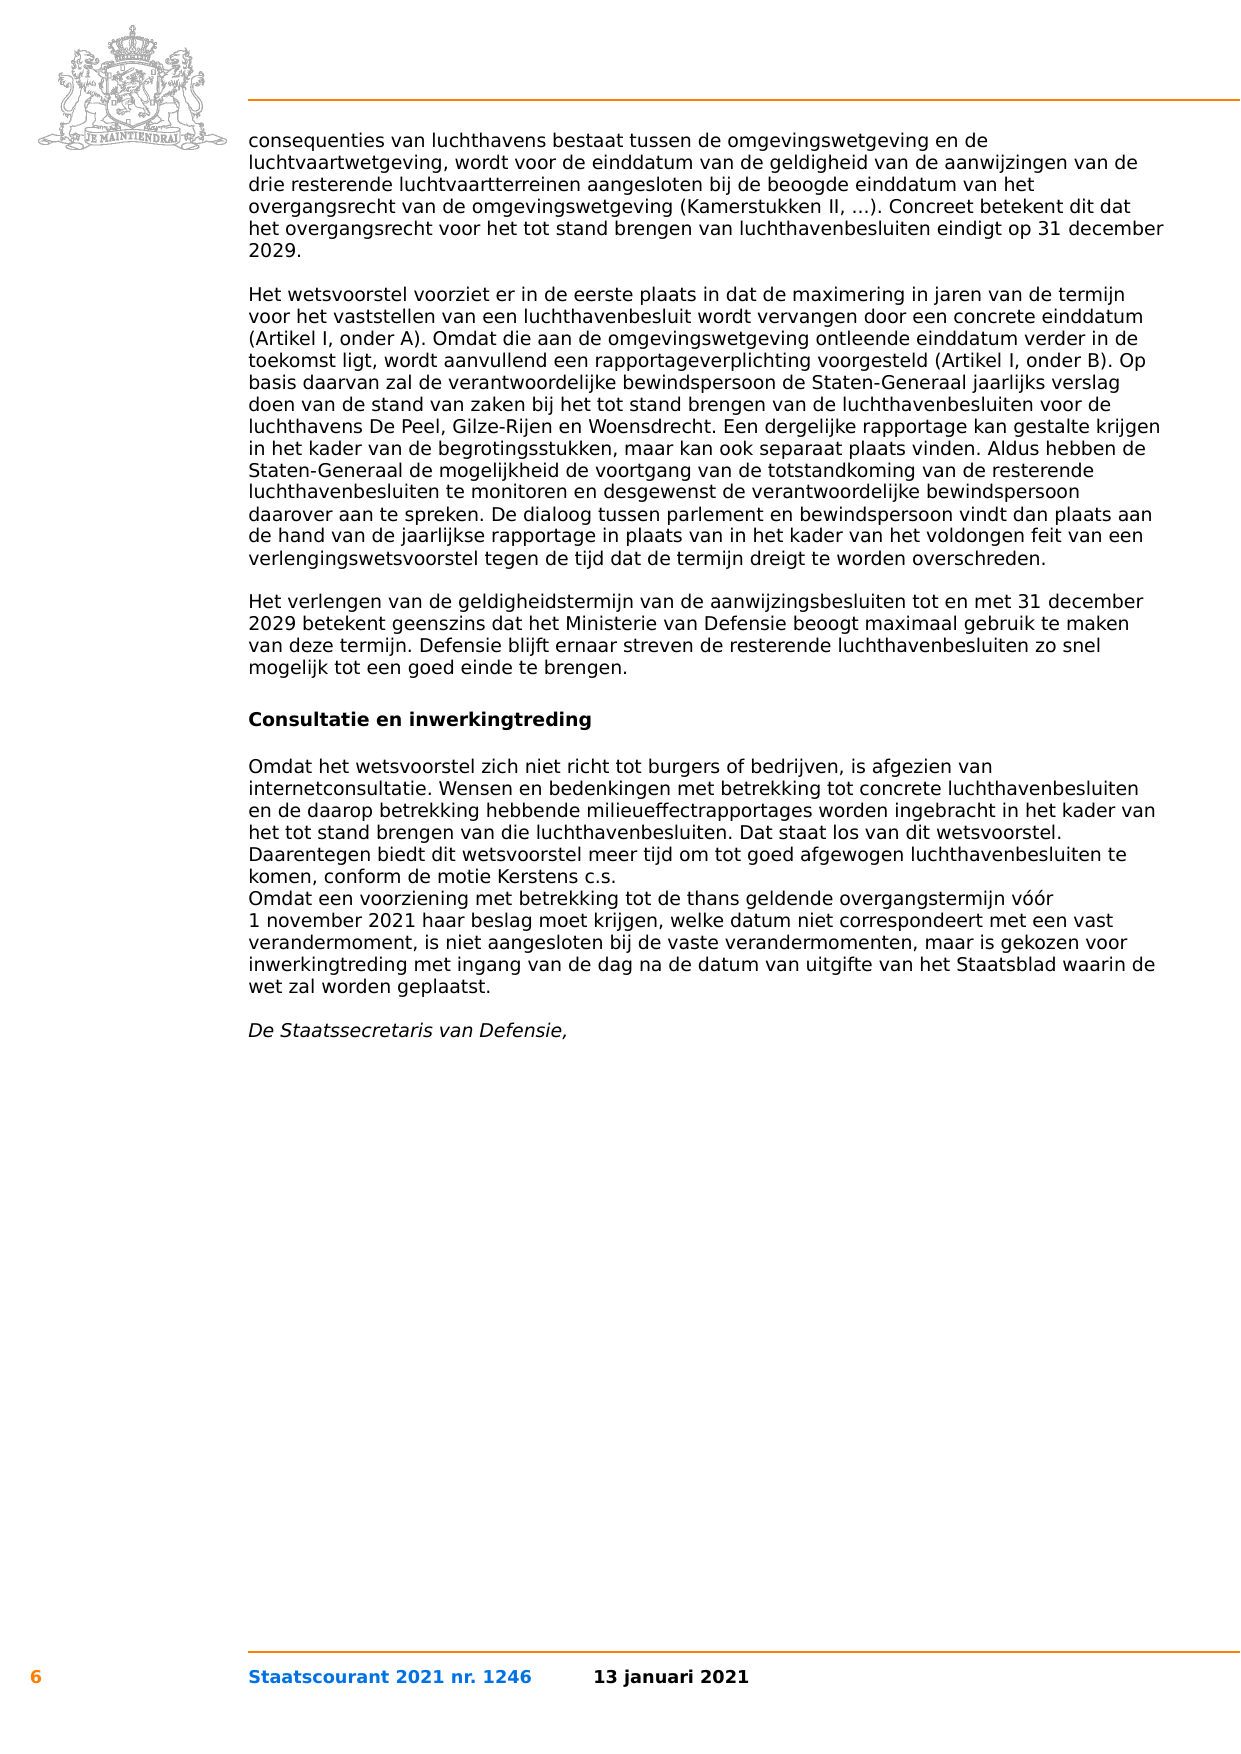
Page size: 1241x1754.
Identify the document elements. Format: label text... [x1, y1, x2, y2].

text De Staatssecretaris van Defensie, [248, 1020, 1163, 1042]
text Omdat het wetsvoorstel zich niet richt tot burgers of bedrijven, is afgezien van internetconsultatie. Wensen en bedenkingen met betrekking tot concrete luchthavenbesluiten en de daarop betrekking hebbende milieueffectrapportages worden ingebracht in het kader van het tot stand brengen van die luchthavenbesluiten. Dat staat los van dit wetsvoorstel. Daarentegen biedt dit wetsvoorstel meer tijd om tot goed afgewogen luchthavenbesluiten te komen, conform de motie Kerstens c.s. [248, 756, 1163, 888]
text Omdat een voorziening met betrekking tot de thans geldende overgangstermijn vóór 1 november 2021 haar beslag moet krijgen, welke datum niet correspondeert met een vast verandermoment, is niet aangesloten bij de vaste verandermomenten, maar is gekozen voor inwerkingtreding met ingang van de dag na de datum van uitgifte van het Staatsblad waarin de wet zal worden geplaatst. [248, 888, 1163, 998]
subtitle Consultatie en inwerkingtreding [248, 709, 1163, 731]
picture [38, 25, 227, 150]
text Het wetsvoorstel voorziet er in de eerste plaats in dat de maximering in jaren van de termijn voor het vaststellen van een luchthavenbesluit wordt vervangen door een concrete einddatum (Artikel I, onder A). Omdat die aan de omgevingswetgeving ontleende einddatum verder in de toekomst ligt, wordt aanvullend een rapportageverplichting voorgesteld (Artikel I, onder B). Op basis daarvan zal de verantwoordelijke bewindspersoon de Staten-Generaal jaarlijks verslag doen van de stand van zaken bij het tot stand brengen van de luchthavenbesluiten voor de luchthavens De Peel, Gilze-Rijen en Woensdrecht. Een dergelijke rapportage kan gestalte krijgen in het kader van de begrotingsstukken, maar kan ook separaat plaats vinden. Aldus hebben de Staten-Generaal de mogelijkheid de voortgang van de totstandkoming van de resterende luchthavenbesluiten te monitoren en desgewenst de verantwoordelijke bewindspersoon daarover aan te spreken. De dialoog tussen parlement en bewindspersoon vindt dan plaats aan de hand van de jaarlijkse rapportage in plaats van in het kader van het voldongen feit van een verlengingswetsvoorstel tegen de tijd dat de termijn dreigt te worden overschreden. [248, 284, 1163, 569]
text consequenties van luchthavens bestaat tussen de omgevingswetgeving en de luchtvaartwetgeving, wordt voor de einddatum van de geldigheid van de aanwijzingen van de drie resterende luchtvaartterreinen aangesloten bij de beoogde einddatum van het overgangsrecht van de omgevingswetgeving (Kamerstukken II, ...). Concreet betekent dit dat het overgangsrecht voor het tot stand brengen van luchthavenbesluiten eindigt op 31 december 2029. [248, 130, 1163, 262]
text Het verlengen van de geldigheidstermijn van de aanwijzingsbesluiten tot en met 31 december 2029 betekent geenszins dat het Ministerie van Defensie beoogt maximaal gebruik te maken van deze termijn. Defensie blijft ernaar streven de resterende luchthavenbesluiten zo snel mogelijk tot een goed einde te brengen. [248, 591, 1163, 679]
